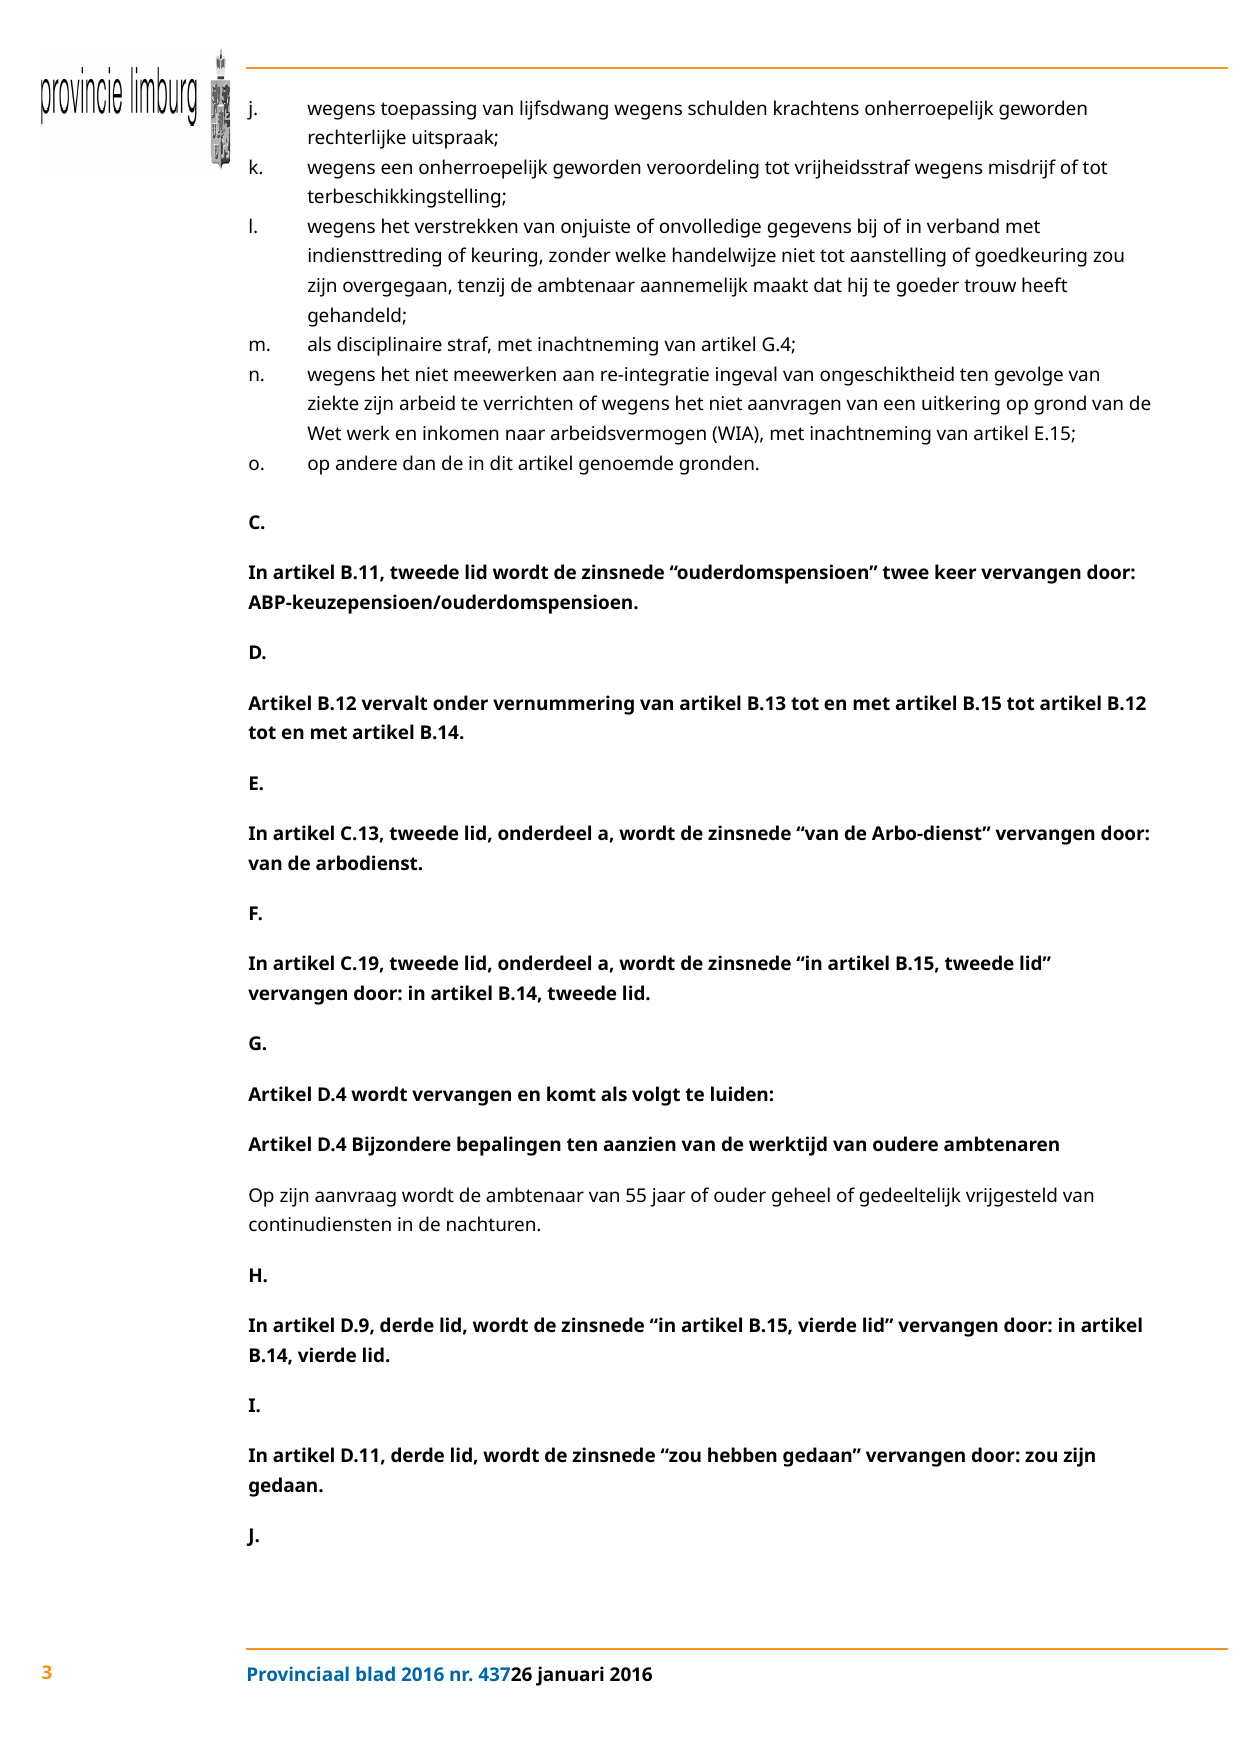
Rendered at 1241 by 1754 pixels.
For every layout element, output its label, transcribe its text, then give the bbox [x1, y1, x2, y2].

text F. [248, 900, 1152, 926]
text In artikel D.11, derde lid, wordt de zinsnede “zou hebben gedaan” vervangen door: zou zijn gedaan. [248, 1443, 1152, 1498]
list als disciplinaire straf, met inachtneming van artikel G.4; [248, 331, 1152, 357]
text Artikel D.4 Bijzondere bepalingen ten aanzien van de werktijd van oudere ambtenaren [248, 1131, 1152, 1157]
text J. [248, 1523, 1152, 1548]
text E. [248, 770, 1152, 796]
text Artikel B.12 vervalt onder vernummering van artikel B.13 tot en met artikel B.15 tot artikel B.12 tot en met artikel B.14. [248, 690, 1152, 745]
text In artikel B.11, tweede lid wordt de zinsnede “ouderdomspensioen” twee keer vervangen door: ABP-keuzepensioen/ouderdomspensioen. [248, 559, 1152, 615]
picture [41, 47, 231, 172]
text H. [248, 1262, 1152, 1288]
text G. [248, 1031, 1152, 1056]
text D. [248, 639, 1152, 665]
text In artikel D.9, derde lid, wordt de zinsnede “in artikel B.15, vierde lid” vervangen door: in artikel B.14, vierde lid. [248, 1312, 1152, 1368]
list wegens het verstrekken van onjuiste of onvolledige gegevens bij of in verband met indiensttreding of keuring, zonder welke handelwijze niet tot aanstelling of goedkeuring zou zijn overgegaan, tenzij de ambtenaar aannemelijk maakt dat hij te goeder trouw heeft gehandeld; [248, 213, 1152, 328]
list op andere dan de in dit artikel genoemde gronden. [248, 450, 1152, 476]
list wegens een onherroepelijk geworden veroordeling tot vrijheidsstraf wegens misdrijf of tot terbeschikkingstelling; [248, 154, 1152, 209]
text I. [248, 1392, 1152, 1418]
list wegens toepassing van lijfsdwang wegens schulden krachtens onherroepelijk geworden rechterlijke uitspraak; [248, 95, 1152, 150]
text C. [248, 509, 1152, 535]
text In artikel C.19, tweede lid, onderdeel a, wordt de zinsnede “in artikel B.15, tweede lid” vervangen door: in artikel B.14, tweede lid. [248, 951, 1152, 1006]
list wegens het niet meewerken aan re-integratie ingeval van ongeschiktheid ten gevolge van ziekte zijn arbeid te verrichten of wegens het niet aanvragen van een uitkering op grond van de Wet werk en inkomen naar arbeidsvermogen (WIA), met inachtneming van artikel E.15; [248, 361, 1152, 446]
text In artikel C.13, tweede lid, onderdeel a, wordt de zinsnede “van de Arbo-dienst” vervangen door: van de arbodienst. [248, 820, 1152, 876]
text Artikel D.4 wordt vervangen en komt als volgt te luiden: [248, 1081, 1152, 1107]
text Op zijn aanvraag wordt de ambtenaar van 55 jaar of ouder geheel of gedeeltelijk vrijgesteld van continudiensten in de nachturen. [248, 1182, 1152, 1237]
